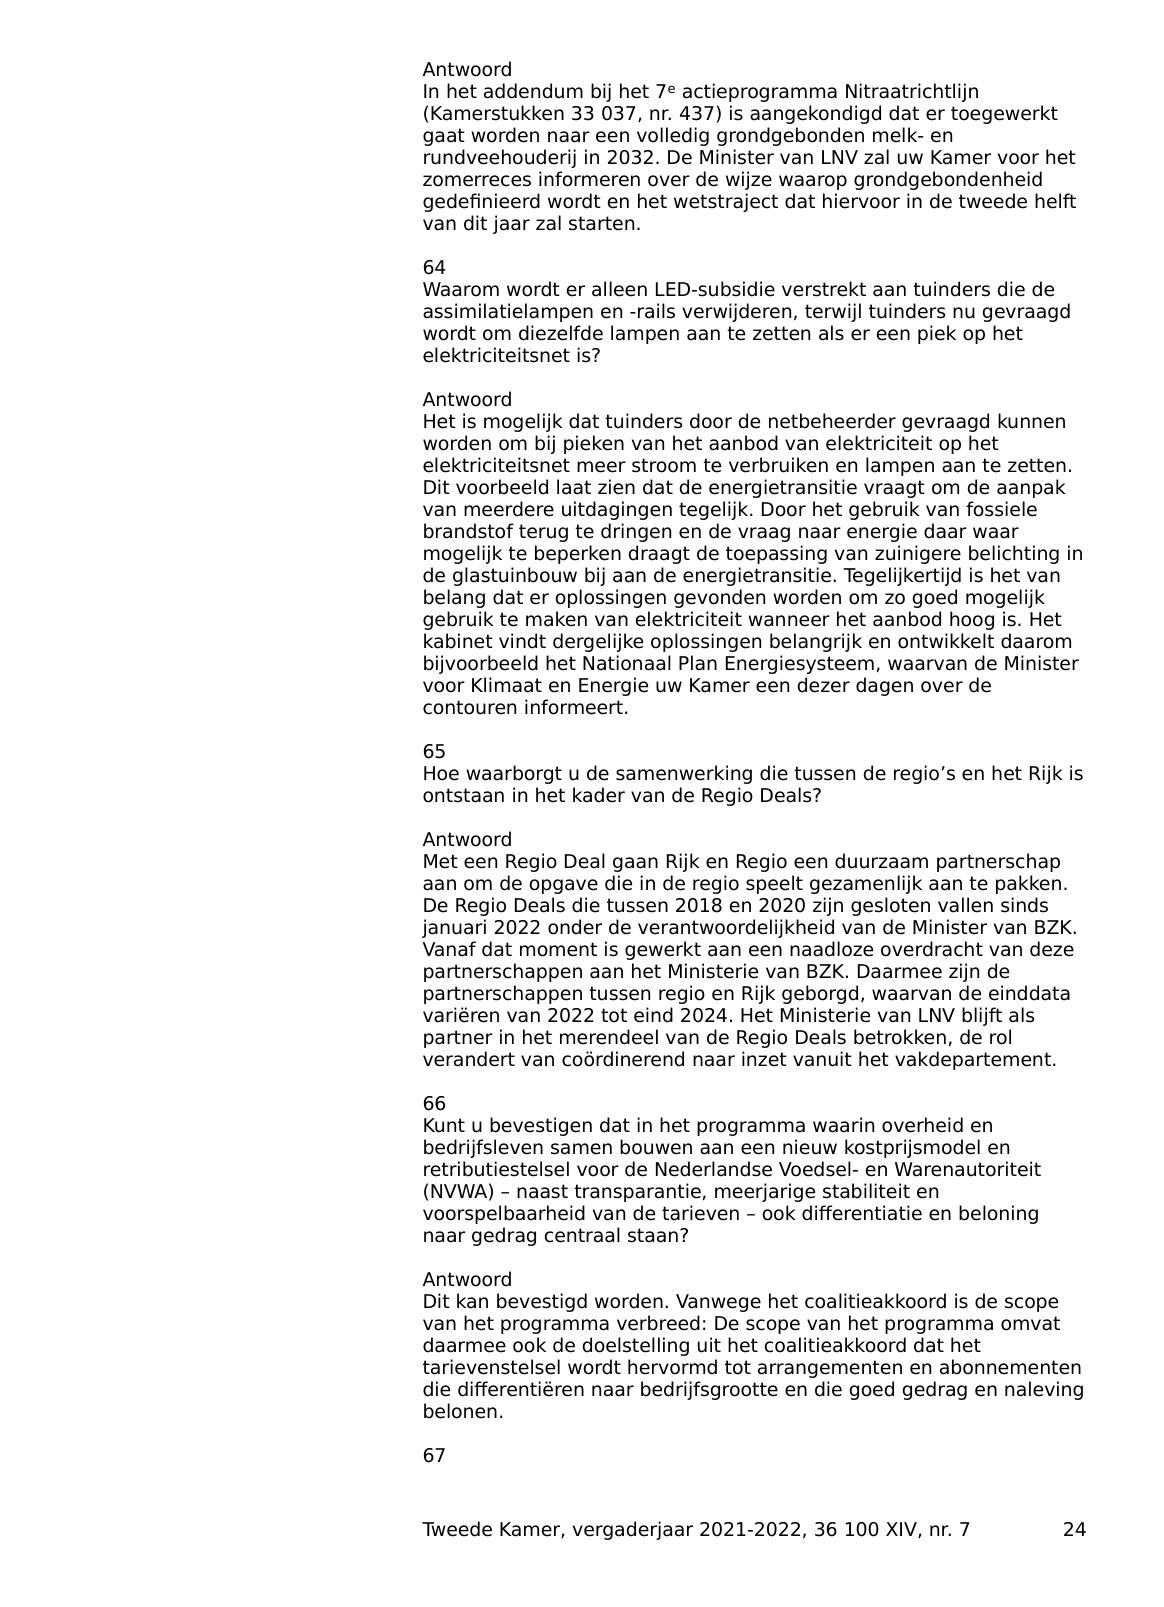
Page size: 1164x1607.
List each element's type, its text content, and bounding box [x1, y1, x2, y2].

text Het is mogelijk dat tuinders door de netbeheerder gevraagd kunnen worden om bij pieken van het aanbod van elektriciteit op het elektriciteitsnet meer stroom te verbruiken en lampen aan te zetten. Dit voorbeeld laat zien dat de energietransitie vraagt om de aanpak van meerdere uitdagingen tegelijk. Door het gebruik van fossiele brandstof terug te dringen en de vraag naar energie daar waar mogelijk te beperken draagt de toepassing van zuinigere belichting in de glastuinbouw bij aan de energietransitie. Tegelijkertijd is het van belang dat er oplossingen gevonden worden om zo goed mogelijk gebruik te maken van elektriciteit wanneer het aanbod hoog is. Het kabinet vindt dergelijke oplossingen belangrijk en ontwikkelt daarom bijvoorbeeld het Nationaal Plan Energiesysteem, waarvan de Minister voor Klimaat en Energie uw Kamer een dezer dagen over de contouren informeert. [422, 411, 1087, 719]
text Antwoord [422, 829, 1087, 851]
text Antwoord [422, 59, 1087, 81]
text Hoe waarborgt u de samenwerking die tussen de regio’s en het Rijk is ontstaan in het kader van de Regio Deals? [422, 763, 1087, 807]
text Antwoord [422, 389, 1087, 411]
text In het addendum bij het 7e actieprogramma Nitraatrichtlijn (Kamerstukken 33 037, nr. 437) is aangekondigd dat er toegewerkt gaat worden naar een volledig grondgebonden melk- en rundveehouderij in 2032. De Minister van LNV zal uw Kamer voor het zomerreces informeren over de wijze waarop grondgebondenheid gedefinieerd wordt en het wetstraject dat hiervoor in de tweede helft van dit jaar zal starten. [422, 81, 1087, 235]
text Kunt u bevestigen dat in het programma waarin overheid en bedrijfsleven samen bouwen aan een nieuw kostprijsmodel en retributiestelsel voor de Nederlandse Voedsel- en Warenautoriteit (NVWA) – naast transparantie, meerjarige stabiliteit en voorspelbaarheid van de tarieven – ook differentiatie en beloning naar gedrag centraal staan? [422, 1115, 1087, 1247]
text 66 [422, 1093, 1087, 1115]
text 65 [422, 741, 1087, 763]
text Waarom wordt er alleen LED-subsidie verstrekt aan tuinders die de assimilatielampen en -rails verwijderen, terwijl tuinders nu gevraagd wordt om diezelfde lampen aan te zetten als er een piek op het elektriciteitsnet is? [422, 279, 1087, 367]
text Met een Regio Deal gaan Rijk en Regio een duurzaam partnerschap aan om de opgave die in de regio speelt gezamenlijk aan te pakken. De Regio Deals die tussen 2018 en 2020 zijn gesloten vallen sinds januari 2022 onder de verantwoordelijkheid van de Minister van BZK. Vanaf dat moment is gewerkt aan een naadloze overdracht van deze partnerschappen aan het Ministerie van BZK. Daarmee zijn de partnerschappen tussen regio en Rijk geborgd, waarvan de einddata variëren van 2022 tot eind 2024. Het Ministerie van LNV blijft als partner in het merendeel van de Regio Deals betrokken, de rol verandert van coördinerend naar inzet vanuit het vakdepartement. [422, 851, 1087, 1071]
text 67 [422, 1445, 1087, 1467]
text Antwoord [422, 1269, 1087, 1291]
text Dit kan bevestigd worden. Vanwege het coalitieakkoord is de scope van het programma verbreed: De scope van het programma omvat daarmee ook de doelstelling uit het coalitieakkoord dat het tarievenstelsel wordt hervormd tot arrangementen en abonnementen die differentiëren naar bedrijfsgrootte en die goed gedrag en naleving belonen. [422, 1291, 1087, 1423]
text 64 [422, 257, 1087, 279]
